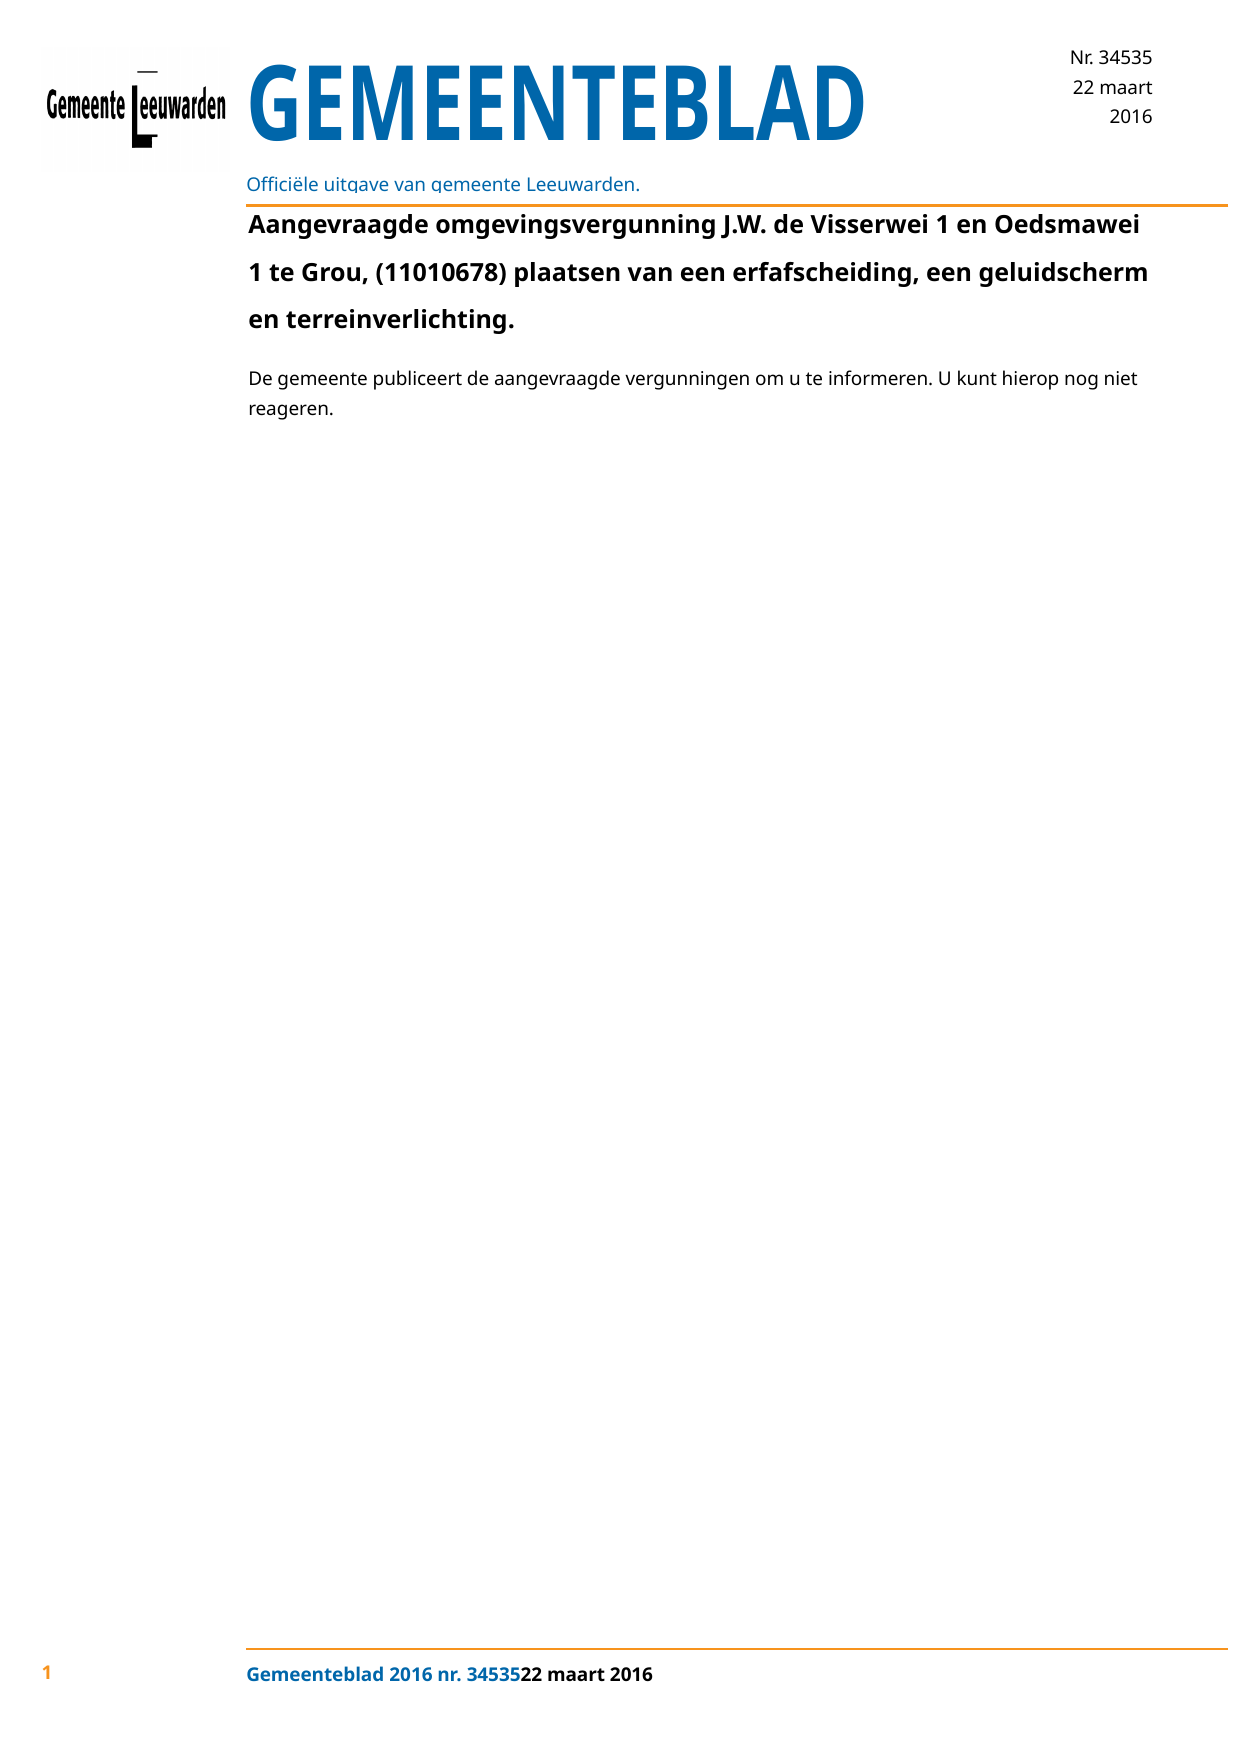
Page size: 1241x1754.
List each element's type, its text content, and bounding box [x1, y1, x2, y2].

text Aangevraagde omgevingsvergunning J.W. de Visserwei 1 en Oedsmawei 1 te Grou, (11010678) plaatsen van een erfafscheiding, een geluidscherm en terreinverlichting. [248, 207, 1152, 336]
picture [41, 47, 231, 172]
text De gemeente publiceert de aangevraagde vergunningen om u te informeren. U kunt hierop nog niet reageren. [248, 366, 1152, 421]
